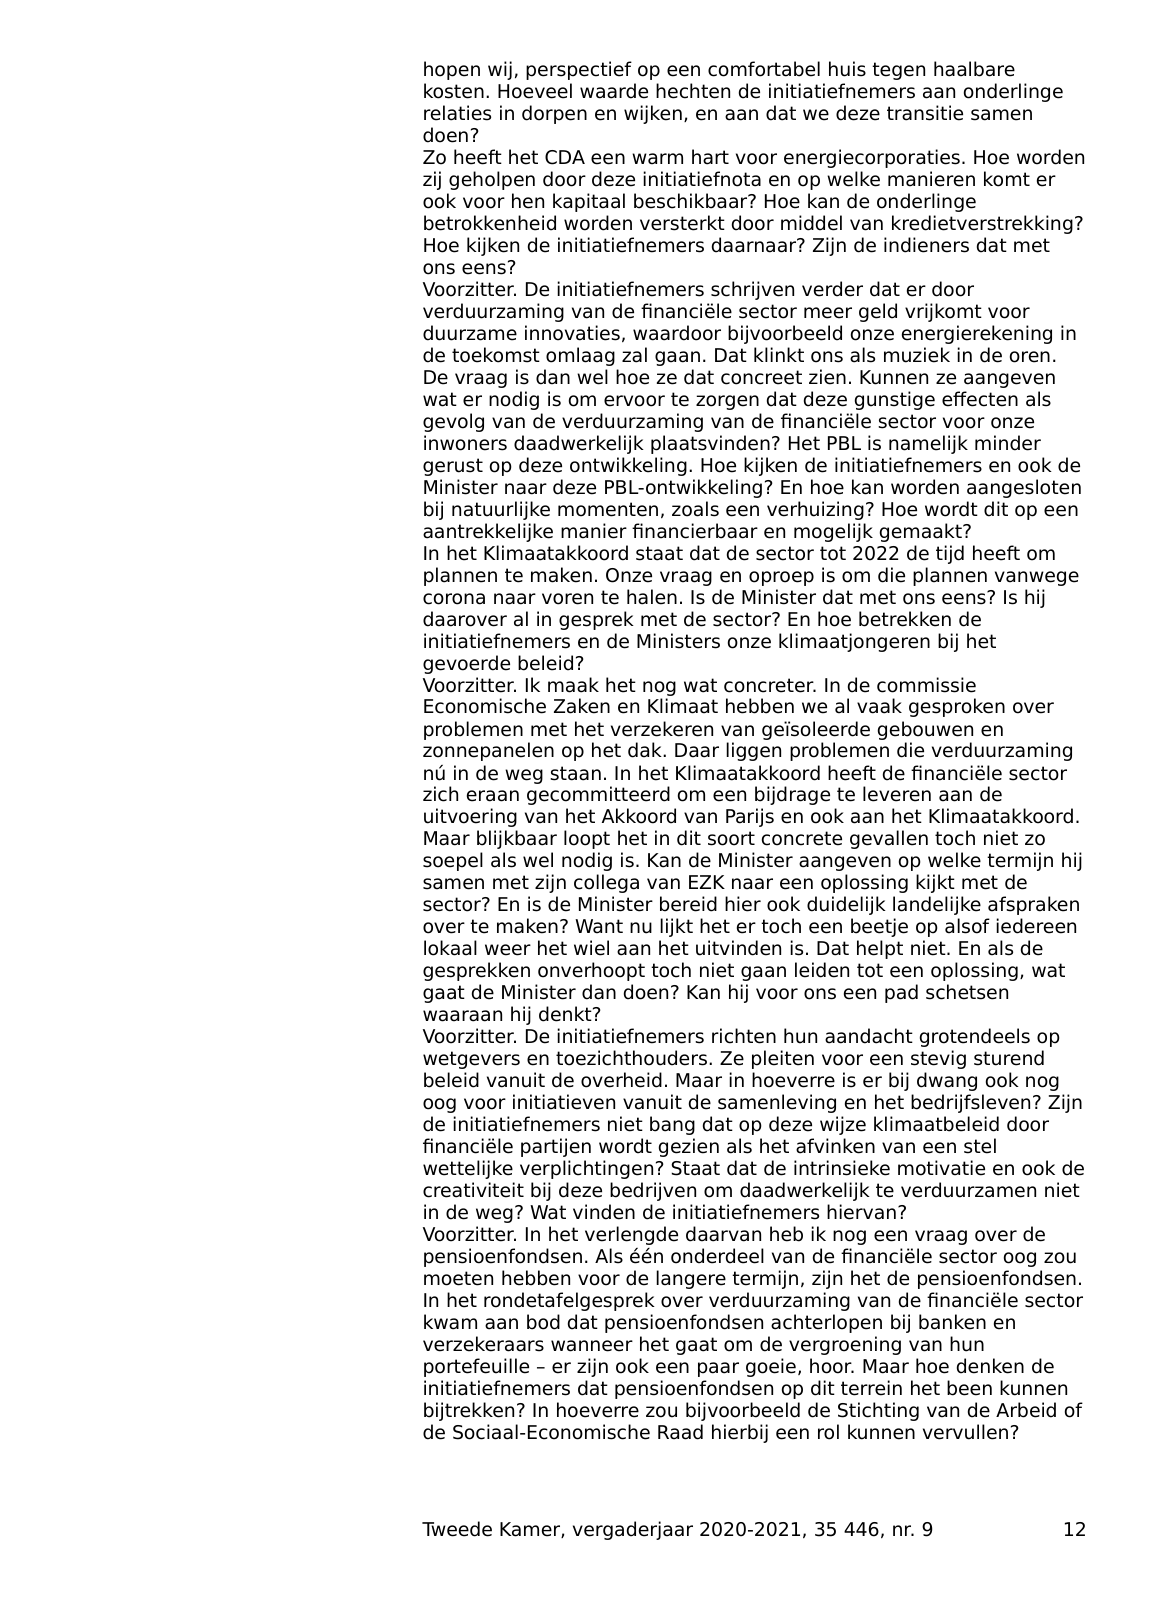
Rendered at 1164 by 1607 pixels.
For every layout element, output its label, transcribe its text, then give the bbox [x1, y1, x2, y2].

text Voorzitter. Ik maak het nog wat concreter. In de commissie Economische Zaken en Klimaat hebben we al vaak gesproken over problemen met het verzekeren van geïsoleerde gebouwen en zonnepanelen op het dak. Daar liggen problemen die verduurzaming nú in de weg staan. In het Klimaatakkoord heeft de financiële sector zich eraan gecommitteerd om een bijdrage te leveren aan de uitvoering van het Akkoord van Parijs en ook aan het Klimaatakkoord. Maar blijkbaar loopt het in dit soort concrete gevallen toch niet zo soepel als wel nodig is. Kan de Minister aangeven op welke termijn hij samen met zijn collega van EZK naar een oplossing kijkt met de sector? En is de Minister bereid hier ook duidelijk landelijke afspraken over te maken? Want nu lijkt het er toch een beetje op alsof iedereen lokaal weer het wiel aan het uitvinden is. Dat helpt niet. En als de gesprekken onverhoopt toch niet gaan leiden tot een oplossing, wat gaat de Minister dan doen? Kan hij voor ons een pad schetsen waaraan hij denkt? [422, 674, 1087, 1026]
text Zo heeft het CDA een warm hart voor energiecorporaties. Hoe worden zij geholpen door deze initiatiefnota en op welke manieren komt er ook voor hen kapitaal beschikbaar? Hoe kan de onderlinge betrokkenheid worden versterkt door middel van kredietverstrekking? Hoe kijken de initiatiefnemers daarnaar? Zijn de indieners dat met ons eens? [422, 147, 1087, 279]
text Voorzitter. In het verlengde daarvan heb ik nog een vraag over de pensioenfondsen. Als één onderdeel van de financiële sector oog zou moeten hebben voor de langere termijn, zijn het de pensioenfondsen. In het rondetafelgesprek over verduurzaming van de financiële sector kwam aan bod dat pensioenfondsen achterlopen bij banken en verzekeraars wanneer het gaat om de vergroening van hun portefeuille – er zijn ook een paar goeie, hoor. Maar hoe denken de initiatiefnemers dat pensioenfondsen op dit terrein het been kunnen bijtrekken? In hoeverre zou bijvoorbeeld de Stichting van de Arbeid of de Sociaal-Economische Raad hierbij een rol kunnen vervullen? [422, 1224, 1087, 1444]
text In het Klimaatakkoord staat dat de sector tot 2022 de tijd heeft om plannen te maken. Onze vraag en oproep is om die plannen vanwege corona naar voren te halen. Is de Minister dat met ons eens? Is hij daarover al in gesprek met de sector? En hoe betrekken de initiatiefnemers en de Ministers onze klimaatjongeren bij het gevoerde beleid? [422, 543, 1087, 674]
text hopen wij, perspectief op een comfortabel huis tegen haalbare kosten. Hoeveel waarde hechten de initiatiefnemers aan onderlinge relaties in dorpen en wijken, en aan dat we deze transitie samen doen? [422, 59, 1087, 147]
text Voorzitter. De initiatiefnemers schrijven verder dat er door verduurzaming van de financiële sector meer geld vrijkomt voor duurzame innovaties, waardoor bijvoorbeeld onze energierekening in de toekomst omlaag zal gaan. Dat klinkt ons als muziek in de oren. De vraag is dan wel hoe ze dat concreet zien. Kunnen ze aangeven wat er nodig is om ervoor te zorgen dat deze gunstige effecten als gevolg van de verduurzaming van de financiële sector voor onze inwoners daadwerkelijk plaatsvinden? Het PBL is namelijk minder gerust op deze ontwikkeling. Hoe kijken de initiatiefnemers en ook de Minister naar deze PBL-ontwikkeling? En hoe kan worden aangesloten bij natuurlijke momenten, zoals een verhuizing? Hoe wordt dit op een aantrekkelijke manier financierbaar en mogelijk gemaakt? [422, 279, 1087, 543]
text Voorzitter. De initiatiefnemers richten hun aandacht grotendeels op wetgevers en toezichthouders. Ze pleiten voor een stevig sturend beleid vanuit de overheid. Maar in hoeverre is er bij dwang ook nog oog voor initiatieven vanuit de samenleving en het bedrijfsleven? Zijn de initiatiefnemers niet bang dat op deze wijze klimaatbeleid door financiële partijen wordt gezien als het afvinken van een stel wettelijke verplichtingen? Staat dat de intrinsieke motivatie en ook de creativiteit bij deze bedrijven om daadwerkelijk te verduurzamen niet in de weg? Wat vinden de initiatiefnemers hiervan? [422, 1026, 1087, 1224]
